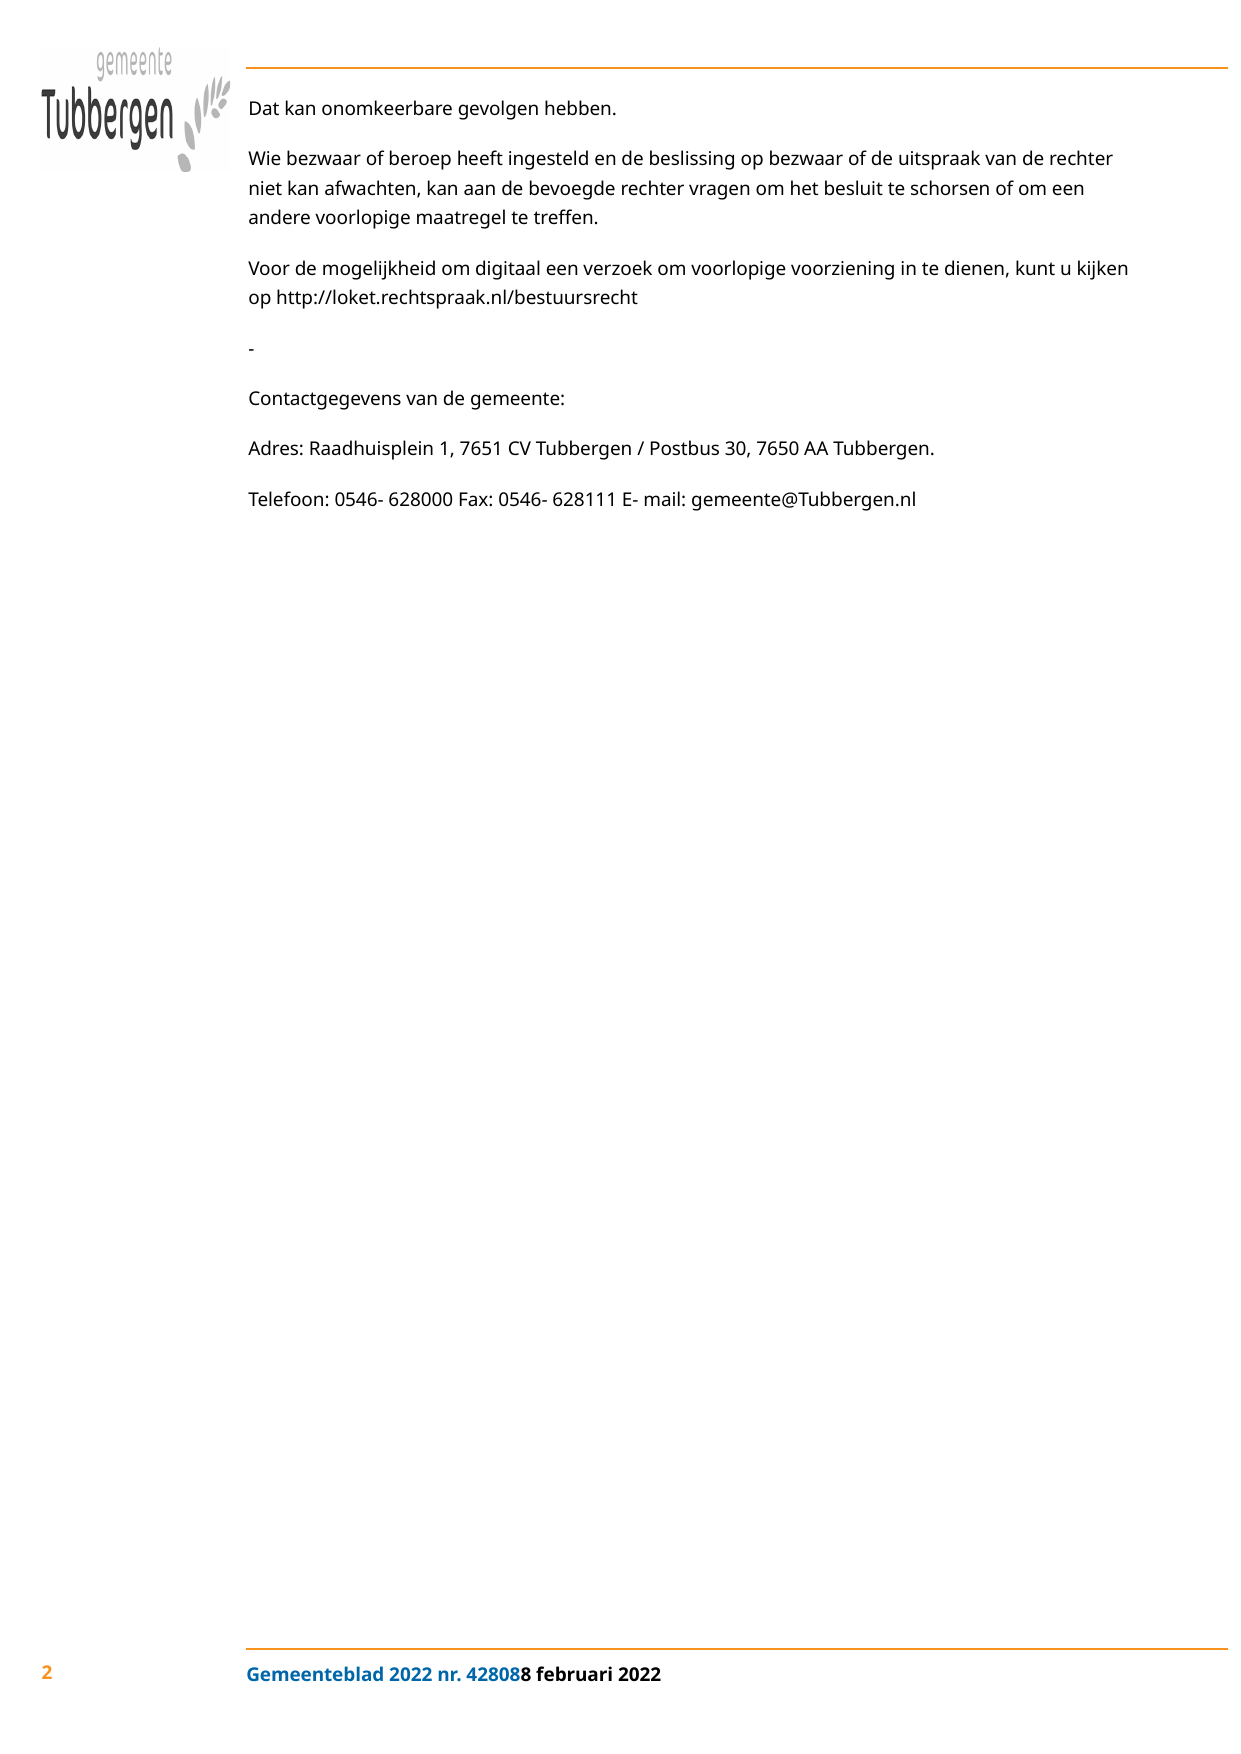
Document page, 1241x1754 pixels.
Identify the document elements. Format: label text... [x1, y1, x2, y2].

text Telefoon: 0546- 628000 Fax: 0546- 628111 E- mail: gemeente@Tubbergen.nl [248, 486, 1152, 512]
text Contactgegevens van de gemeente: [248, 385, 1152, 411]
text Wie bezwaar of beroep heeft ingesteld en de beslissing op bezwaar of de uitspraak van de rechter niet kan afwachten, kan aan de bevoegde rechter vragen om het besluit te schorsen of om een andere voorlopige maatregel te treffen. [248, 145, 1152, 230]
text Voor de mogelijkheid om digitaal een verzoek om voorlopige voorziening in te dienen, kunt u kijken op http://loket.rechtspraak.nl/bestuursrecht [248, 255, 1152, 310]
text Adres: Raadhuisplein 1, 7651 CV Tubbergen / Postbus 30, 7650 AA Tubbergen. [248, 436, 1152, 461]
text Dat kan onomkeerbare gevolgen hebben. [248, 95, 1152, 121]
picture [41, 47, 231, 172]
text - [248, 335, 1152, 361]
